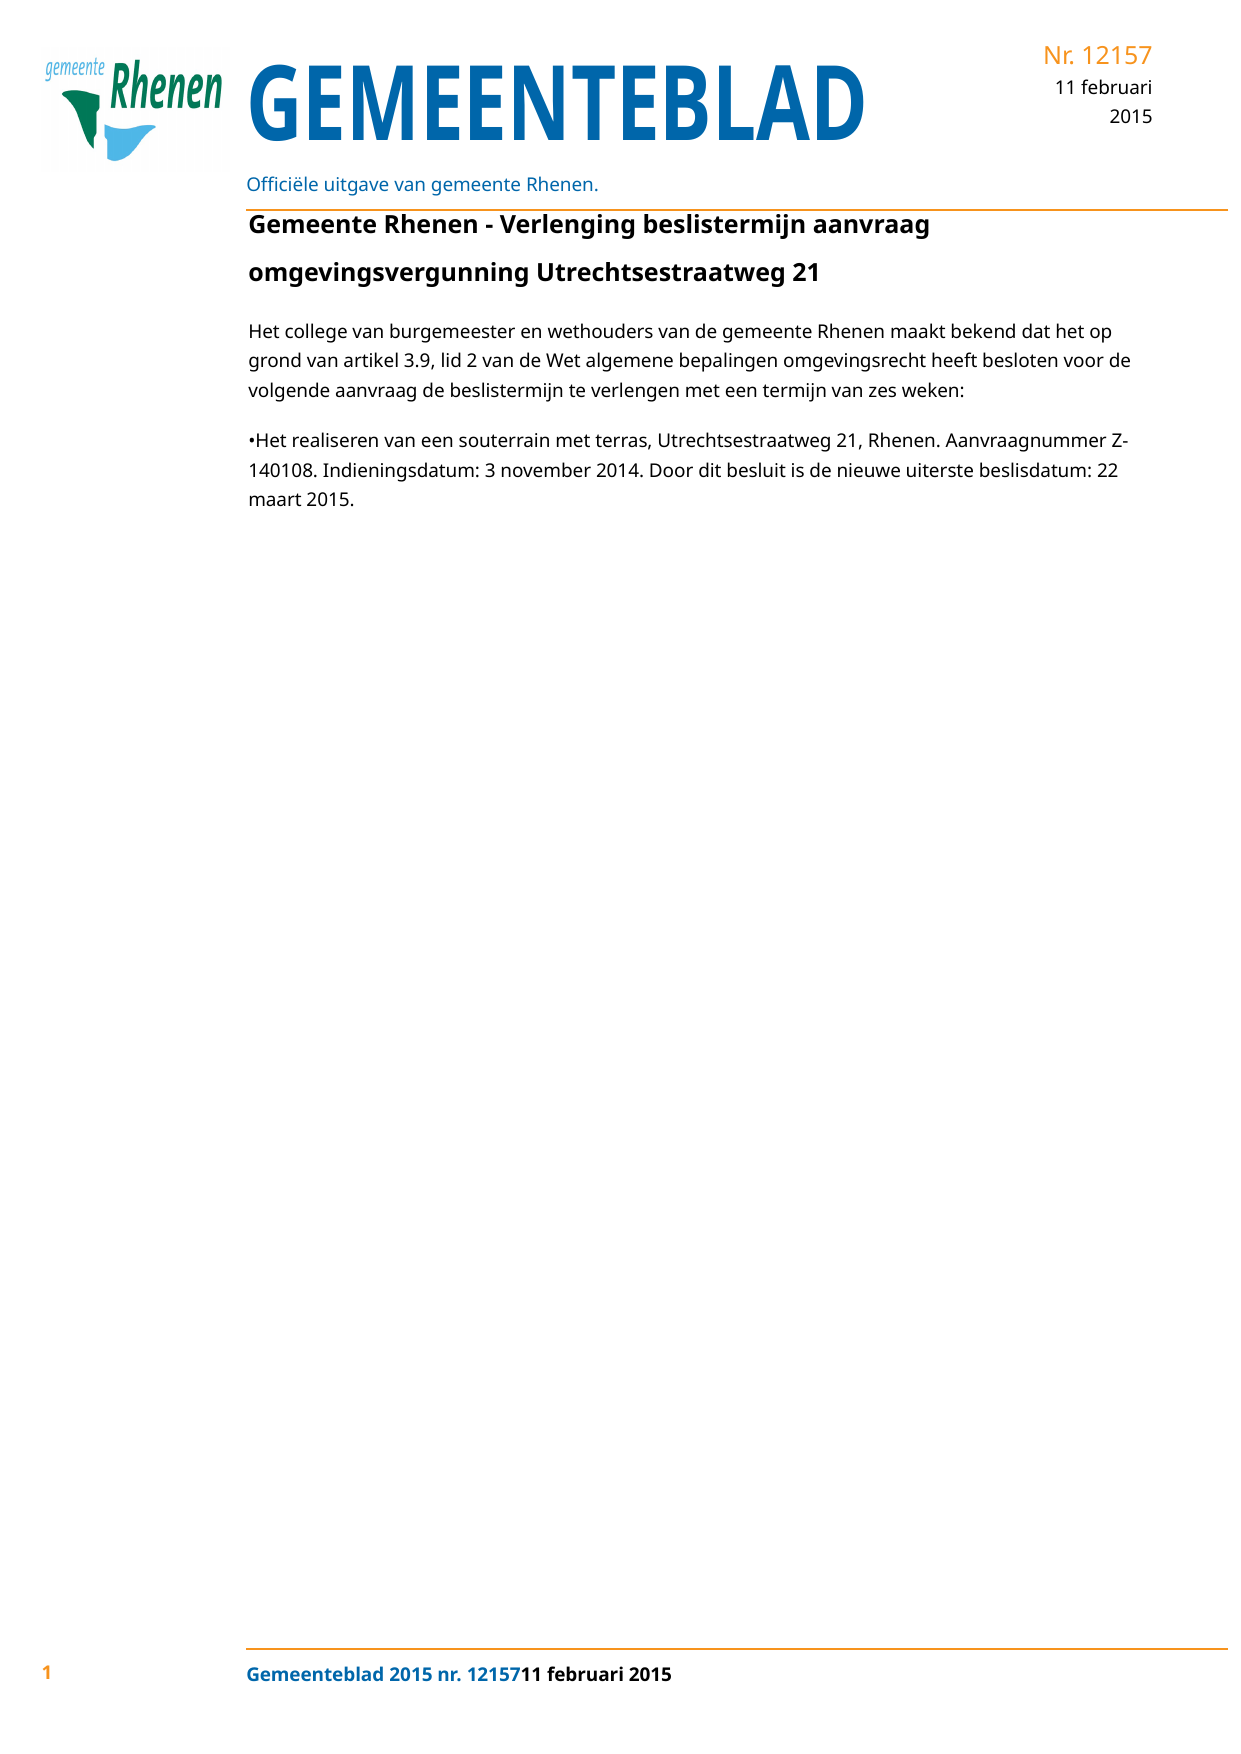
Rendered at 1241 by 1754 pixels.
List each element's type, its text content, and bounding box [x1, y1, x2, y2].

text Het college van burgemeester en wethouders van de gemeente Rhenen maakt bekend dat het op grond van artikel 3.9, lid 2 van de Wet algemene bepalingen omgevingsrecht heeft besloten voor de volgende aanvraag de beslistermijn te verlengen met een termijn van zes weken: [248, 318, 1152, 403]
text Gemeente Rhenen - Verlenging beslistermijn aanvraag omgevingsvergunning Utrechtsestraatweg 21 [248, 211, 1152, 288]
picture [41, 47, 231, 172]
text •Het realiseren van een souterrain met terras, Utrechtsestraatweg 21, Rhenen. Aanvraagnummer Z-140108. Indieningsdatum: 3 november 2014. Door dit besluit is de nieuwe uiterste beslisdatum: 22 maart 2015. [248, 427, 1152, 512]
